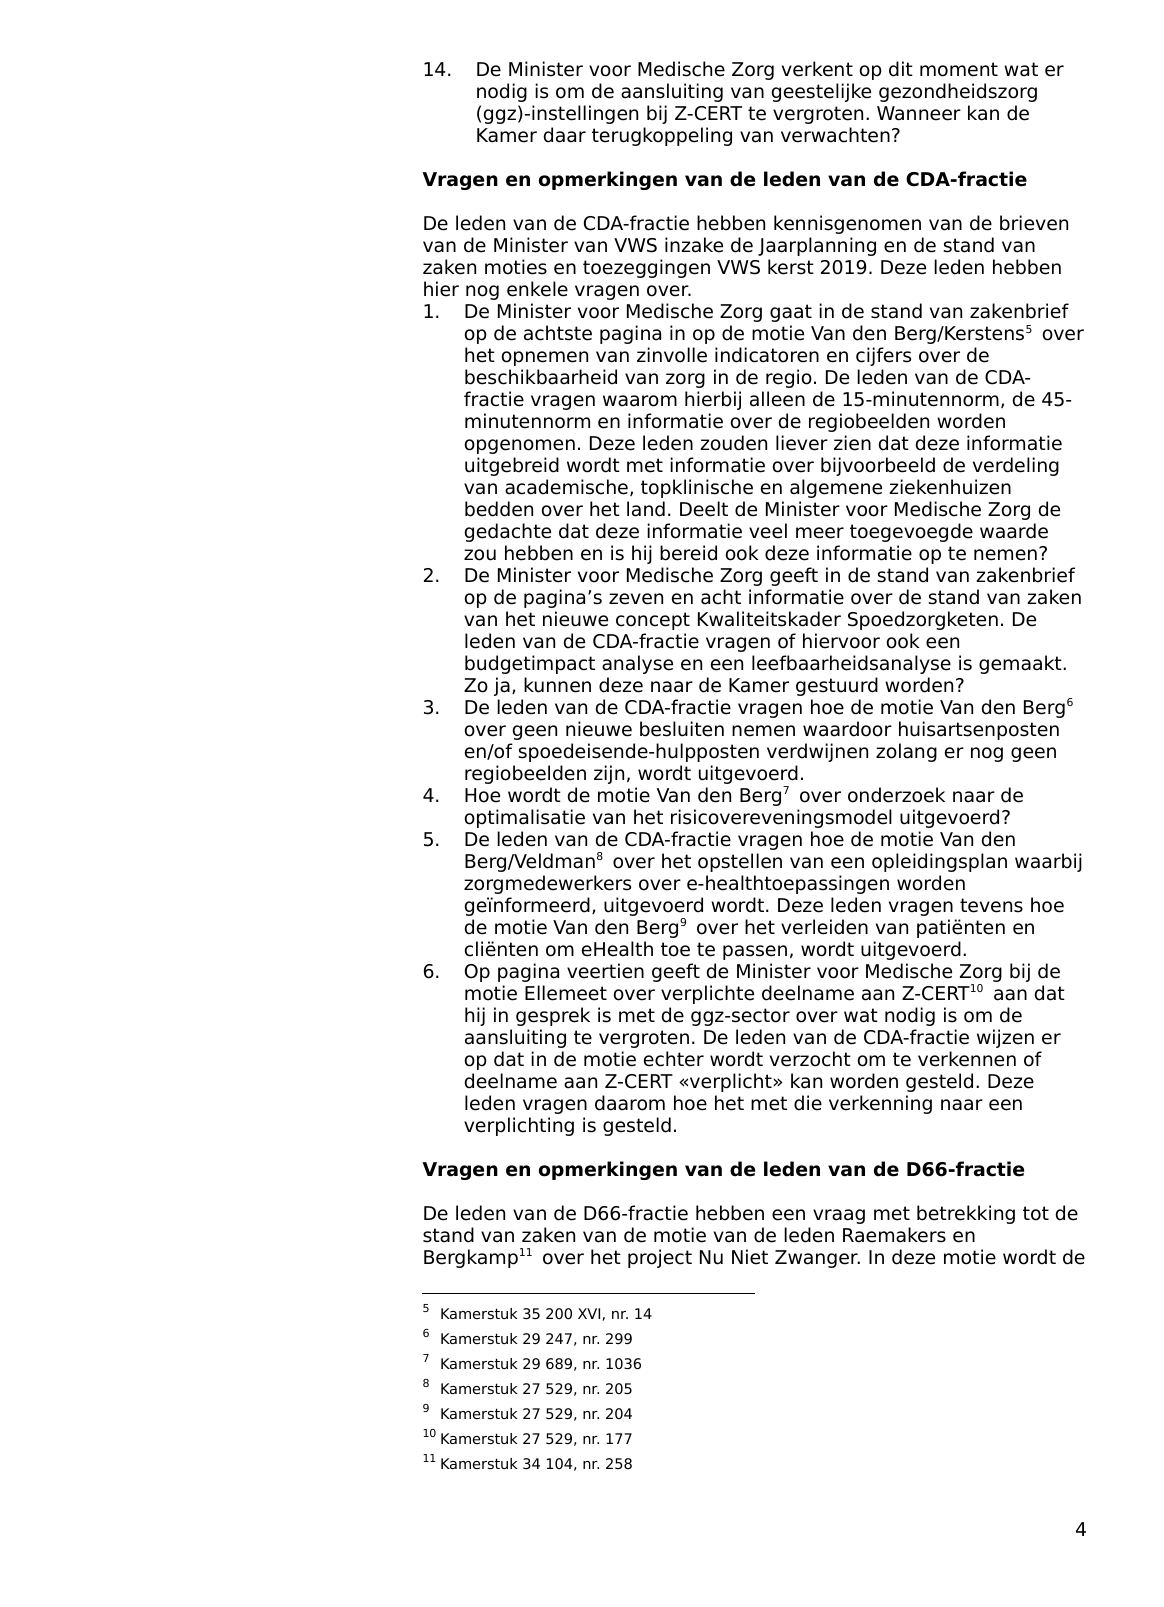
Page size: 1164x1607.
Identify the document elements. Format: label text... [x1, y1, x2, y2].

text Kamerstuk 29 689, nr. 1036 [422, 1352, 1087, 1374]
text 3. De leden van de CDA-fractie vragen hoe de motie Van den Berg over geen nieuwe besluiten nemen waardoor huisartsenposten en/of spoedeisende-hulpposten verdwijnen zolang er nog geen regiobeelden zijn, wordt uitgevoerd. [422, 697, 1087, 785]
text De leden van de D66-fractie hebben een vraag met betrekking tot de stand van zaken van de motie van de leden Raemakers en Bergkamp over het project Nu Niet Zwanger. In deze motie wordt de [422, 1203, 1087, 1269]
text 14. De Minister voor Medische Zorg verkent op dit moment wat er nodig is om de aansluiting van geestelijke gezondheidszorg (ggz)-instellingen bij Z-CERT te vergroten. Wanneer kan de Kamer daar terugkoppeling van verwachten? [422, 59, 1087, 147]
text 4. Hoe wordt de motie Van den Berg over onderzoek naar de optimalisatie van het risicovereveningsmodel uitgevoerd? [422, 785, 1087, 829]
text 5. De leden van de CDA-fractie vragen hoe de motie Van den Berg/Veldman over het opstellen van een opleidingsplan waarbij zorgmedewerkers over e-healthtoepassingen worden geïnformeerd, uitgevoerd wordt. Deze leden vragen tevens hoe de motie Van den Berg over het verleiden van patiënten en cliënten om eHealth toe te passen, wordt uitgevoerd. [422, 829, 1087, 961]
text Kamerstuk 35 200 XVI, nr. 14 [422, 1302, 1087, 1324]
subtitle Vragen en opmerkingen van de leden van de CDA-fractie [422, 169, 1087, 191]
text Kamerstuk 34 104, nr. 258 [422, 1452, 1087, 1474]
text 6. Op pagina veertien geeft de Minister voor Medische Zorg bij de motie Ellemeet over verplichte deelname aan Z-CERT aan dat hij in gesprek is met de ggz-sector over wat nodig is om de aansluiting te vergroten. De leden van de CDA-fractie wijzen er op dat in de motie echter wordt verzocht om te verkennen of deelname aan Z-CERT «verplicht» kan worden gesteld. Deze leden vragen daarom hoe het met die verkenning naar een verplichting is gesteld. [422, 961, 1087, 1136]
text Kamerstuk 27 529, nr. 204 [422, 1402, 1087, 1424]
subtitle Vragen en opmerkingen van de leden van de D66-fractie [422, 1159, 1087, 1181]
text 2. De Minister voor Medische Zorg geeft in de stand van zakenbrief op de pagina’s zeven en acht informatie over de stand van zaken van het nieuwe concept Kwaliteitskader Spoedzorgketen. De leden van de CDA-fractie vragen of hiervoor ook een budgetimpact analyse en een leefbaarheidsanalyse is gemaakt. Zo ja, kunnen deze naar de Kamer gestuurd worden? [422, 565, 1087, 697]
text Kamerstuk 29 247, nr. 299 [422, 1327, 1087, 1349]
text 1. De Minister voor Medische Zorg gaat in de stand van zakenbrief op de achtste pagina in op de motie Van den Berg/Kerstens over het opnemen van zinvolle indicatoren en cijfers over de beschikbaarheid van zorg in de regio. De leden van de CDA-fractie vragen waarom hierbij alleen de 15-minutennorm, de 45-minutennorm en informatie over de regiobeelden worden opgenomen. Deze leden zouden liever zien dat deze informatie uitgebreid wordt met informatie over bijvoorbeeld de verdeling van academische, topklinische en algemene ziekenhuizen bedden over het land. Deelt de Minister voor Medische Zorg de gedachte dat deze informatie veel meer toegevoegde waarde zou hebben en is hij bereid ook deze informatie op te nemen? [422, 301, 1087, 565]
text Kamerstuk 27 529, nr. 177 [422, 1427, 1087, 1449]
text Kamerstuk 27 529, nr. 205 [422, 1377, 1087, 1399]
text De leden van de CDA-fractie hebben kennisgenomen van de brieven van de Minister van VWS inzake de Jaarplanning en de stand van zaken moties en toezeggingen VWS kerst 2019. Deze leden hebben hier nog enkele vragen over. [422, 213, 1087, 301]
